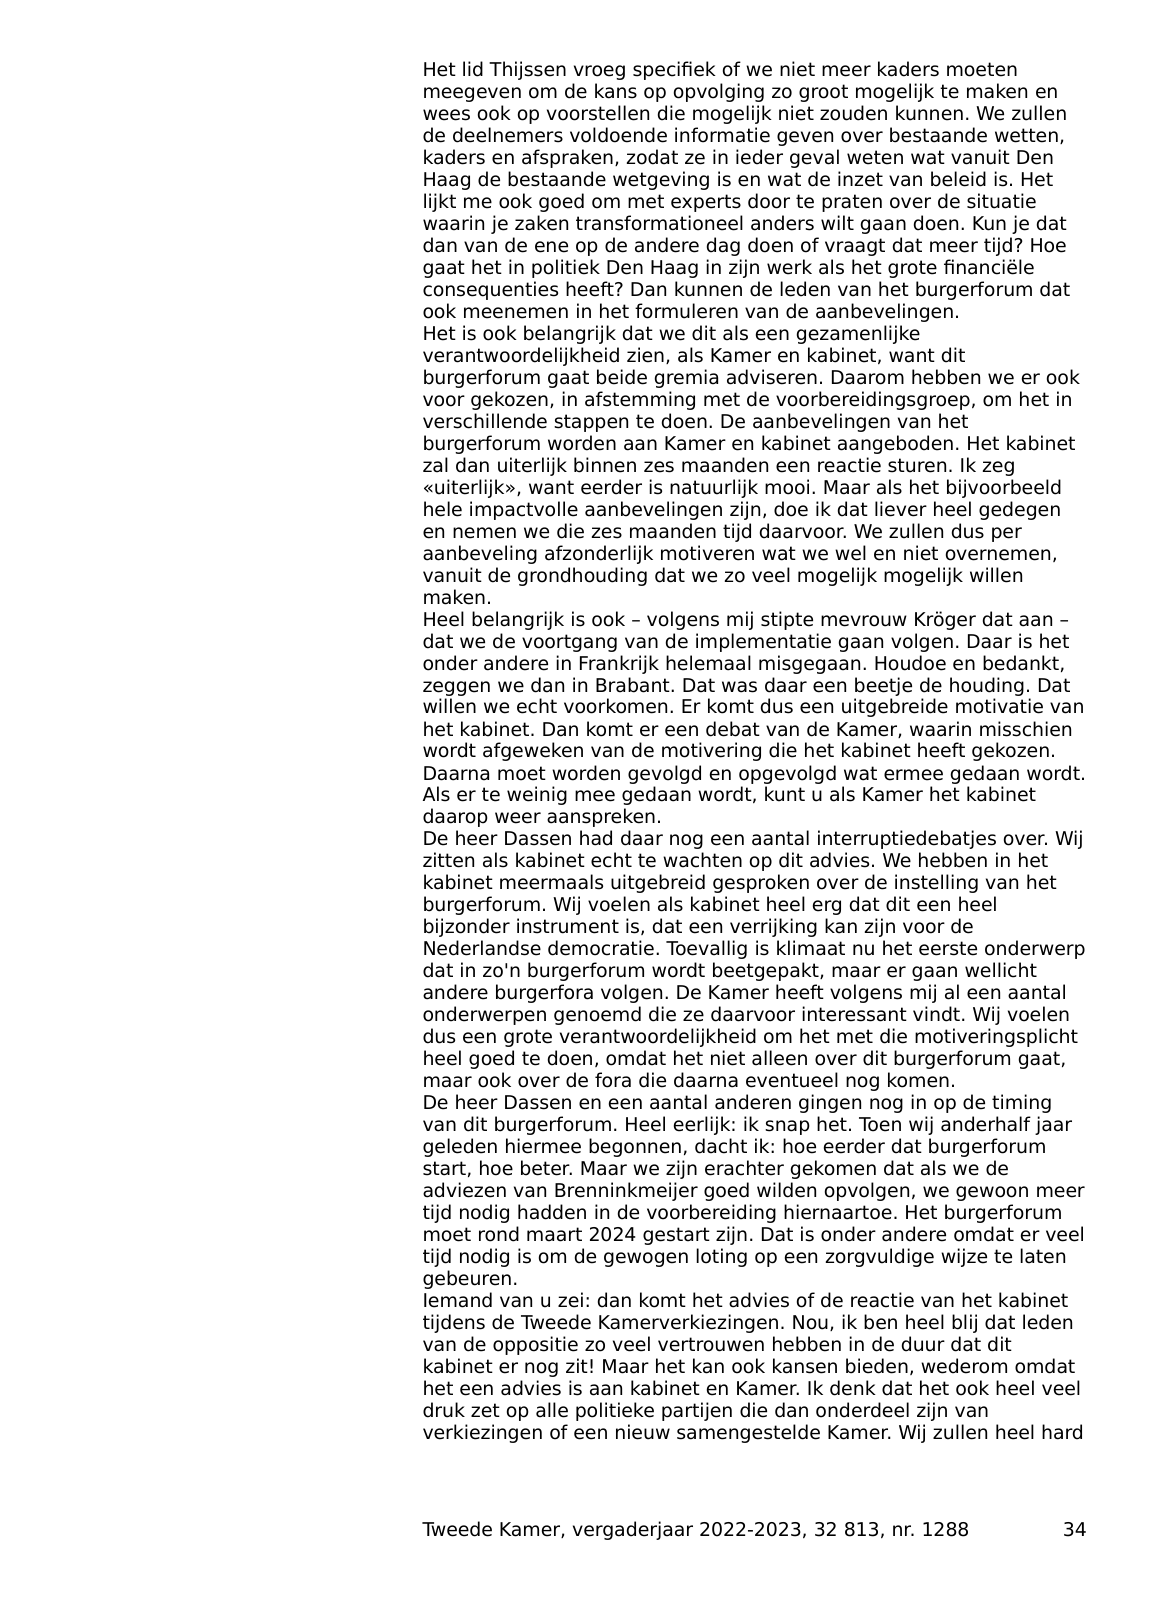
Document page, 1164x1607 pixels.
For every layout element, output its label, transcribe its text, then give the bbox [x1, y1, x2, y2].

text Heel belangrijk is ook – volgens mij stipte mevrouw Kröger dat aan – dat we de voortgang van de implementatie gaan volgen. Daar is het onder andere in Frankrijk helemaal misgegaan. Houdoe en bedankt, zeggen we dan in Brabant. Dat was daar een beetje de houding. Dat willen we echt voorkomen. Er komt dus een uitgebreide motivatie van het kabinet. Dan komt er een debat van de Kamer, waarin misschien wordt afgeweken van de motivering die het kabinet heeft gekozen. Daarna moet worden gevolgd en opgevolgd wat ermee gedaan wordt. Als er te weinig mee gedaan wordt, kunt u als Kamer het kabinet daarop weer aanspreken. [422, 608, 1087, 828]
text Het is ook belangrijk dat we dit als een gezamenlijke verantwoordelijkheid zien, als Kamer en kabinet, want dit burgerforum gaat beide gremia adviseren. Daarom hebben we er ook voor gekozen, in afstemming met de voorbereidingsgroep, om het in verschillende stappen te doen. De aanbevelingen van het burgerforum worden aan Kamer en kabinet aangeboden. Het kabinet zal dan uiterlijk binnen zes maanden een reactie sturen. Ik zeg «uiterlijk», want eerder is natuurlijk mooi. Maar als het bijvoorbeeld hele impactvolle aanbevelingen zijn, doe ik dat liever heel gedegen en nemen we die zes maanden tijd daarvoor. We zullen dus per aanbeveling afzonderlijk motiveren wat we wel en niet overnemen, vanuit de grondhouding dat we zo veel mogelijk mogelijk willen maken. [422, 323, 1087, 608]
text De heer Dassen en een aantal anderen gingen nog in op de timing van dit burgerforum. Heel eerlijk: ik snap het. Toen wij anderhalf jaar geleden hiermee begonnen, dacht ik: hoe eerder dat burgerforum start, hoe beter. Maar we zijn erachter gekomen dat als we de adviezen van Brenninkmeijer goed wilden opvolgen, we gewoon meer tijd nodig hadden in de voorbereiding hiernaartoe. Het burgerforum moet rond maart 2024 gestart zijn. Dat is onder andere omdat er veel tijd nodig is om de gewogen loting op een zorgvuldige wijze te laten gebeuren. [422, 1092, 1087, 1290]
text Iemand van u zei: dan komt het advies of de reactie van het kabinet tijdens de Tweede Kamerverkiezingen. Nou, ik ben heel blij dat leden van de oppositie zo veel vertrouwen hebben in de duur dat dit kabinet er nog zit! Maar het kan ook kansen bieden, wederom omdat het een advies is aan kabinet en Kamer. Ik denk dat het ook heel veel druk zet op alle politieke partijen die dan onderdeel zijn van verkiezingen of een nieuw samengestelde Kamer. Wij zullen heel hard [422, 1290, 1087, 1444]
text Het lid Thijssen vroeg specifiek of we niet meer kaders moeten meegeven om de kans op opvolging zo groot mogelijk te maken en wees ook op voorstellen die mogelijk niet zouden kunnen. We zullen de deelnemers voldoende informatie geven over bestaande wetten, kaders en afspraken, zodat ze in ieder geval weten wat vanuit Den Haag de bestaande wetgeving is en wat de inzet van beleid is. Het lijkt me ook goed om met experts door te praten over de situatie waarin je zaken transformationeel anders wilt gaan doen. Kun je dat dan van de ene op de andere dag doen of vraagt dat meer tijd? Hoe gaat het in politiek Den Haag in zijn werk als het grote financiële consequenties heeft? Dan kunnen de leden van het burgerforum dat ook meenemen in het formuleren van de aanbevelingen. [422, 59, 1087, 323]
text De heer Dassen had daar nog een aantal interruptiedebatjes over. Wij zitten als kabinet echt te wachten op dit advies. We hebben in het kabinet meermaals uitgebreid gesproken over de instelling van het burgerforum. Wij voelen als kabinet heel erg dat dit een heel bijzonder instrument is, dat een verrijking kan zijn voor de Nederlandse democratie. Toevallig is klimaat nu het eerste onderwerp dat in zo'n burgerforum wordt beetgepakt, maar er gaan wellicht andere burgerfora volgen. De Kamer heeft volgens mij al een aantal onderwerpen genoemd die ze daarvoor interessant vindt. Wij voelen dus een grote verantwoordelijkheid om het met die motiveringsplicht heel goed te doen, omdat het niet alleen over dit burgerforum gaat, maar ook over de fora die daarna eventueel nog komen. [422, 828, 1087, 1092]
